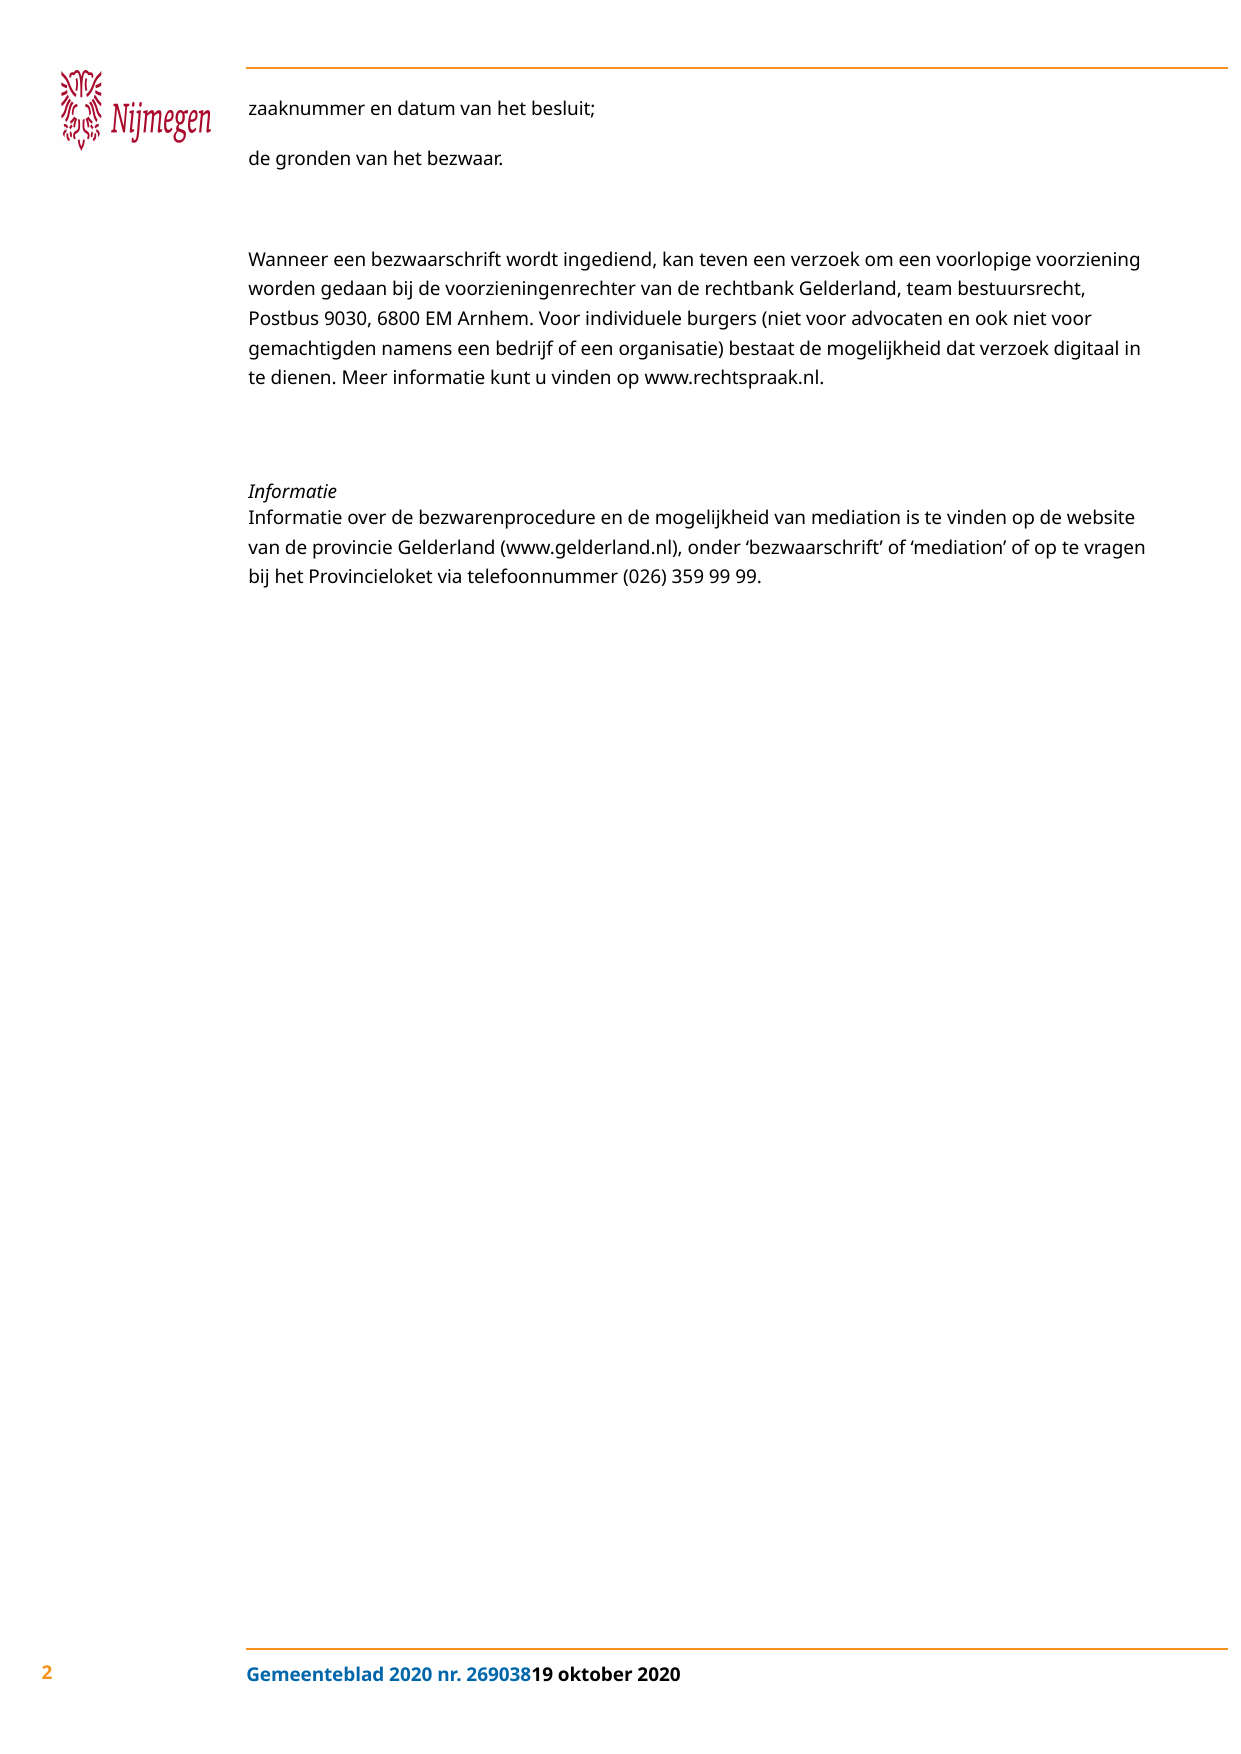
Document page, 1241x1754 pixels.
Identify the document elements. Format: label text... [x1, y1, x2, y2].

picture [41, 47, 231, 172]
text Wanneer een bezwaarschrift wordt ingediend, kan teven een verzoek om een voorlopige voorziening worden gedaan bij de voorzieningenrechter van de rechtbank Gelderland, team bestuursrecht, Postbus 9030, 6800 EM Arnhem. Voor individuele burgers (niet voor advocaten en ook niet voor gemachtigden namens een bedrijf of een organisatie) bestaat de mogelijkheid dat verzoek digitaal in te dienen. Meer informatie kunt u vinden op www.rechtspraak.nl. [248, 246, 1152, 390]
text zaaknummer en datum van het besluit; [248, 95, 1152, 121]
text de gronden van het bezwaar. [248, 145, 1152, 171]
text Informatie over de bezwarenprocedure en de mogelijkheid van mediation is te vinden op de website van de provincie Gelderland (www.gelderland.nl), onder ‘bezwaarschrift’ of ‘mediation’ of op te vragen bij het Provincieloket via telefoonnummer (026) 359 99 99. [248, 504, 1152, 589]
text Informatie [248, 479, 1152, 504]
